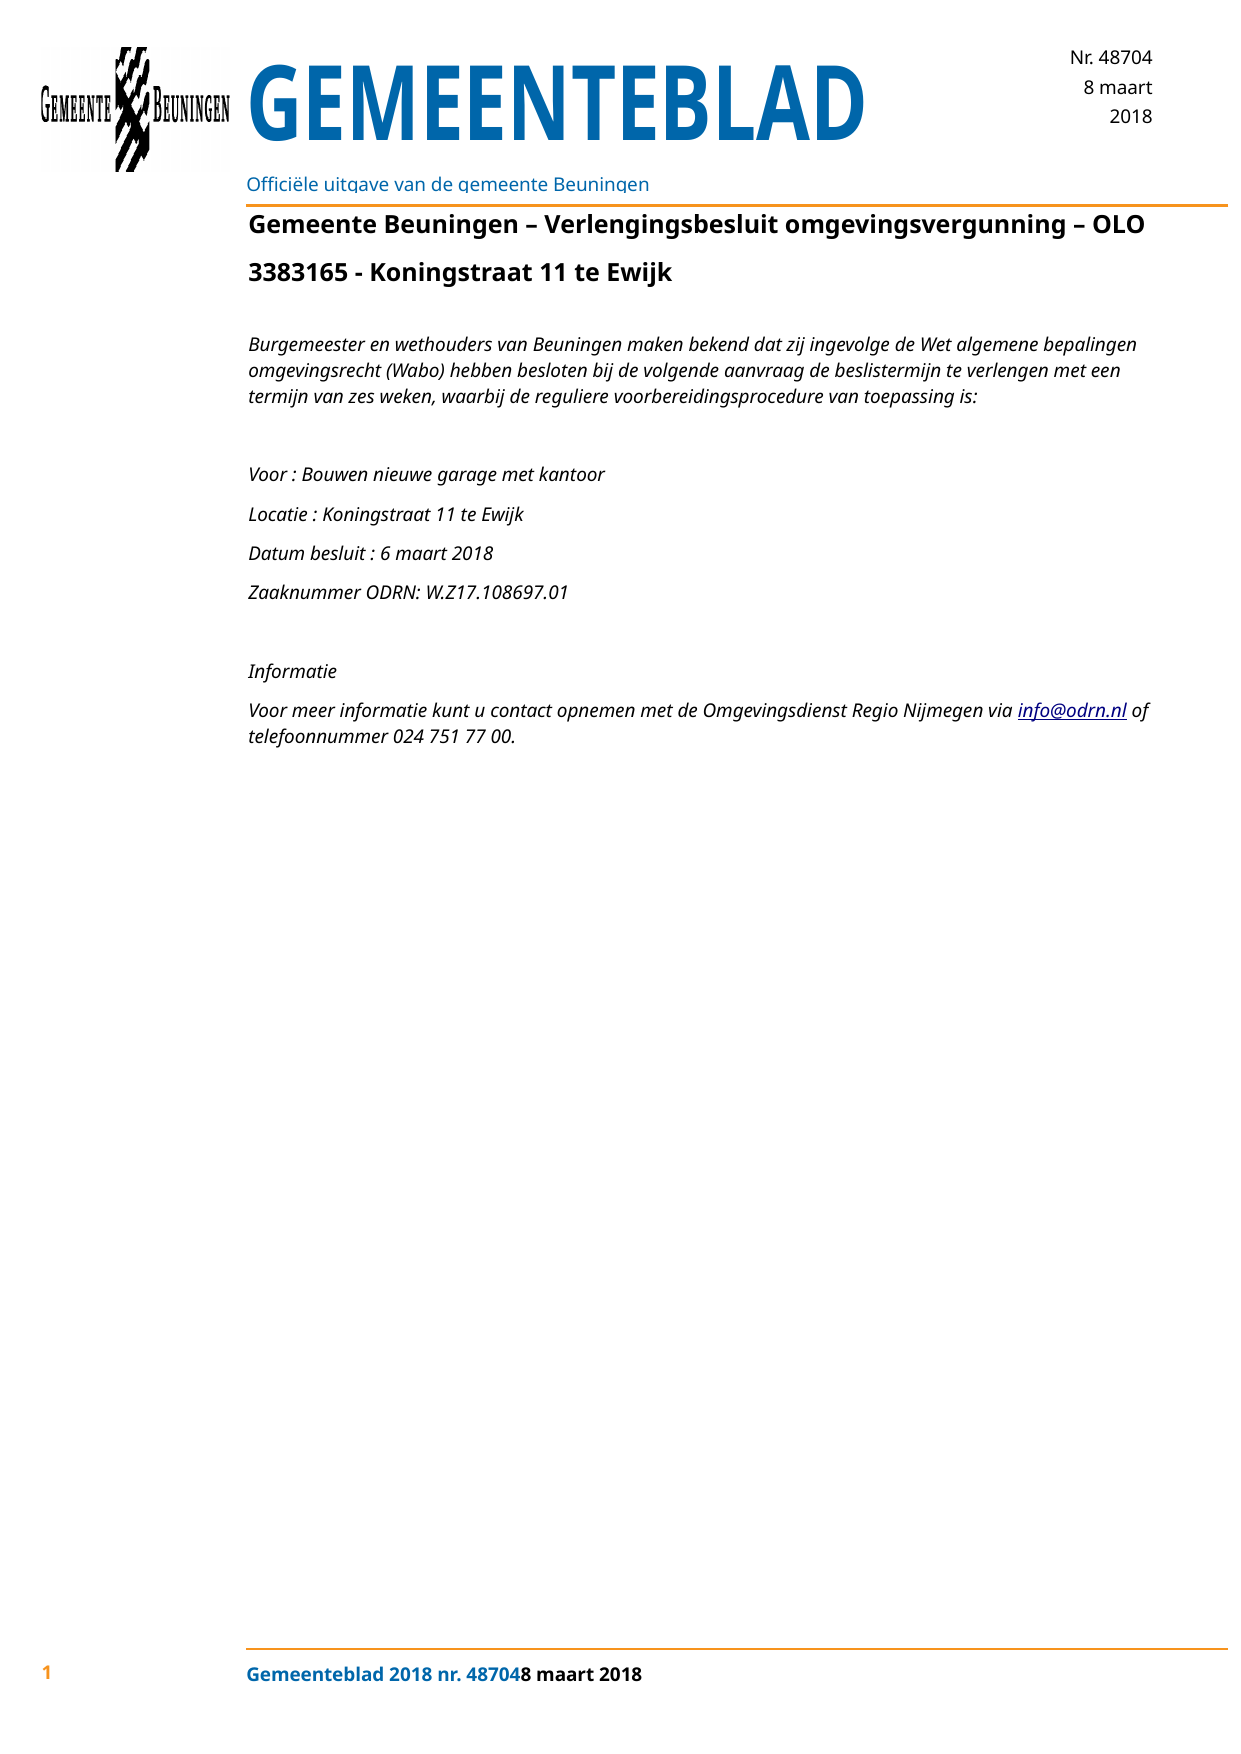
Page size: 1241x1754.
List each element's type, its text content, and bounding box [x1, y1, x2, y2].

picture [41, 47, 231, 172]
text Burgemeester en wethouders van Beuningen maken bekend dat zij ingevolge de Wet algemene bepalingen omgevingsrecht (Wabo) hebben besloten bij de volgende aanvraag de beslistermijn te verlengen met een termijn van zes weken, waarbij de reguliere voorbereidingsprocedure van toepassing is: [248, 331, 1152, 409]
text Voor meer informatie kunt u contact opnemen met de Omgevingsdienst Regio Nijmegen via info@odrn.nl of telefoonnummer 024 751 77 00. [248, 697, 1152, 748]
text Zaaknummer ODRN: W.Z17.108697.01 [248, 579, 1152, 605]
text Gemeente Beuningen – Verlengingsbesluit omgevingsvergunning – OLO 3383165 - Koningstraat 11 te Ewijk [248, 207, 1152, 288]
text Datum besluit : 6 maart 2018 [248, 540, 1152, 566]
text Informatie [248, 658, 1152, 683]
text Locatie : Koningstraat 11 te Ewijk [248, 501, 1152, 526]
text Voor : Bouwen nieuwe garage met kantoor [248, 461, 1152, 487]
